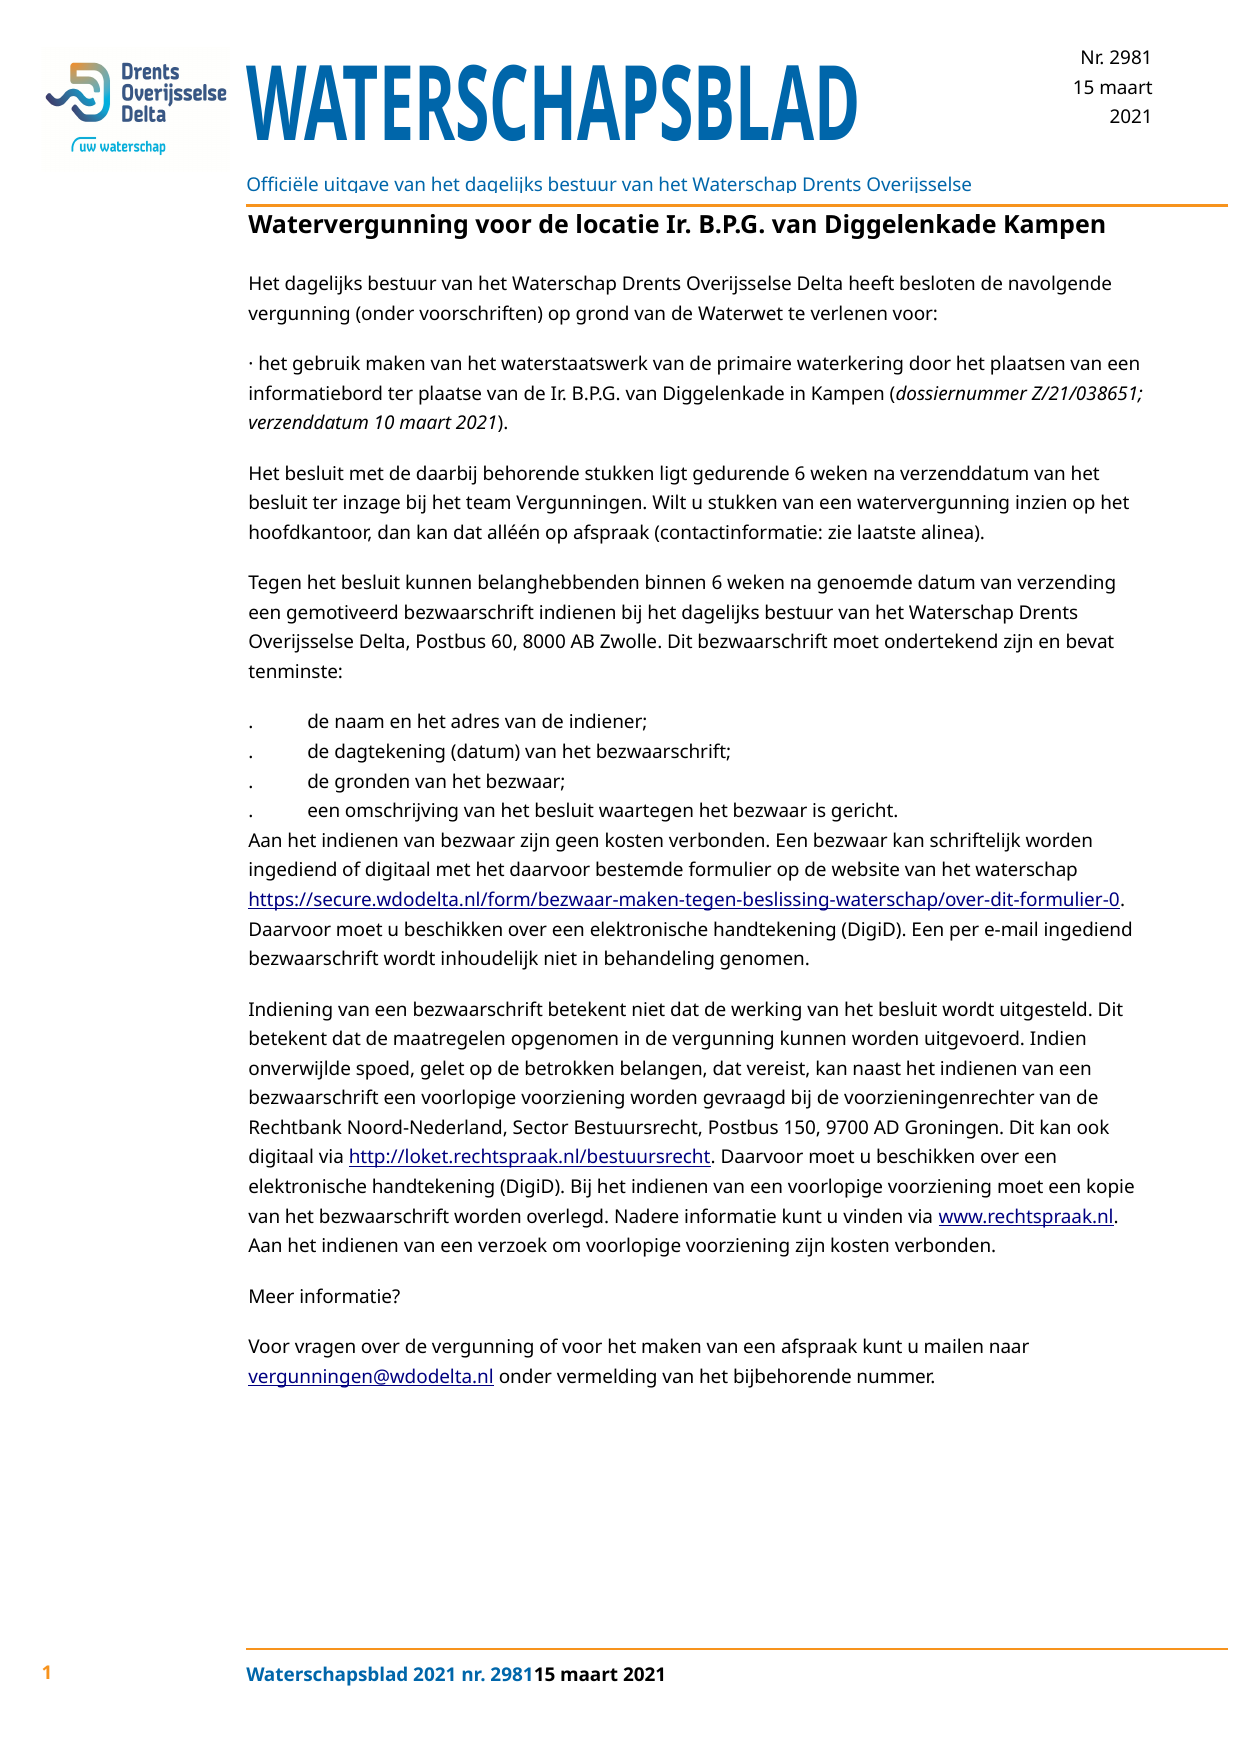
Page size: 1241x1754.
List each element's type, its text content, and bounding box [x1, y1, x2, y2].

text Meer informatie? [248, 1283, 1152, 1308]
picture [41, 47, 231, 172]
text Het besluit met de daarbij behorende stukken ligt gedurende 6 weken na verzenddatum van het besluit ter inzage bij het team Vergunningen. Wilt u stukken van een watervergunning inzien op het hoofdkantoor, dan kan dat alléén op afspraak (contactinformatie: zie laatste alinea). [248, 460, 1152, 545]
text Aan het indienen van bezwaar zijn geen kosten verbonden. Een bezwaar kan schriftelijk worden ingediend of digitaal met het daarvoor bestemde formulier op de website van het waterschap https://secure.wdodelta.nl/form/bezwaar-maken-tegen-beslissing-waterschap/over-dit-formulier-0. Daarvoor moet u beschikken over een elektronische handtekening (DigiD). Een per e-mail ingediend bezwaarschrift wordt inhoudelijk niet in behandeling genomen. [248, 827, 1152, 971]
list de dagtekening (datum) van het bezwaarschrift; [248, 738, 1152, 764]
text Voor vragen over de vergunning of voor het maken van een afspraak kunt u mailen naar vergunningen@wdodelta.nl onder vermelding van het bijbehorende nummer. [248, 1333, 1152, 1388]
text · het gebruik maken van het waterstaatswerk van de primaire waterkering door het plaatsen van een informatiebord ter plaatse van de Ir. B.P.G. van Diggelenkade in Kampen (dossiernummer Z/21/038651; verzenddatum 10 maart 2021). [248, 350, 1152, 435]
list een omschrijving van het besluit waartegen het bezwaar is gericht. [248, 797, 1152, 823]
text Indiening van een bezwaarschrift betekent niet dat de werking van het besluit wordt uitgesteld. Dit betekent dat de maatregelen opgenomen in de vergunning kunnen worden uitgevoerd. Indien onverwijlde spoed, gelet op de betrokken belangen, dat vereist, kan naast het indienen van een bezwaarschrift een voorlopige voorziening worden gevraagd bij de voorzieningenrechter van de Rechtbank Noord-Nederland, Sector Bestuursrecht, Postbus 150, 9700 AD Groningen. Dit kan ook digitaal via http://loket.rechtspraak.nl/bestuursrecht. Daarvoor moet u beschikken over een elektronische handtekening (DigiD). Bij het indienen van een voorlopige voorziening moet een kopie van het bezwaarschrift worden overlegd. Nadere informatie kunt u vinden via www.rechtspraak.nl. Aan het indienen van een verzoek om voorlopige voorziening zijn kosten verbonden. [248, 996, 1152, 1258]
list de gronden van het bezwaar; [248, 768, 1152, 793]
text Watervergunning voor de locatie Ir. B.P.G. van Diggelenkade Kampen [248, 207, 1152, 241]
list de naam en het adres van de indiener; [248, 709, 1152, 734]
text Tegen het besluit kunnen belanghebbenden binnen 6 weken na genoemde datum van verzending een gemotiveerd bezwaarschrift indienen bij het dagelijks bestuur van het Waterschap Drents Overijsselse Delta, Postbus 60, 8000 AB Zwolle. Dit bezwaarschrift moet ondertekend zijn en bevat tenminste: [248, 569, 1152, 684]
text Het dagelijks bestuur van het Waterschap Drents Overijsselse Delta heeft besloten de navolgende vergunning (onder voorschriften) op grond van de Waterwet te verlenen voor: [248, 270, 1152, 326]
